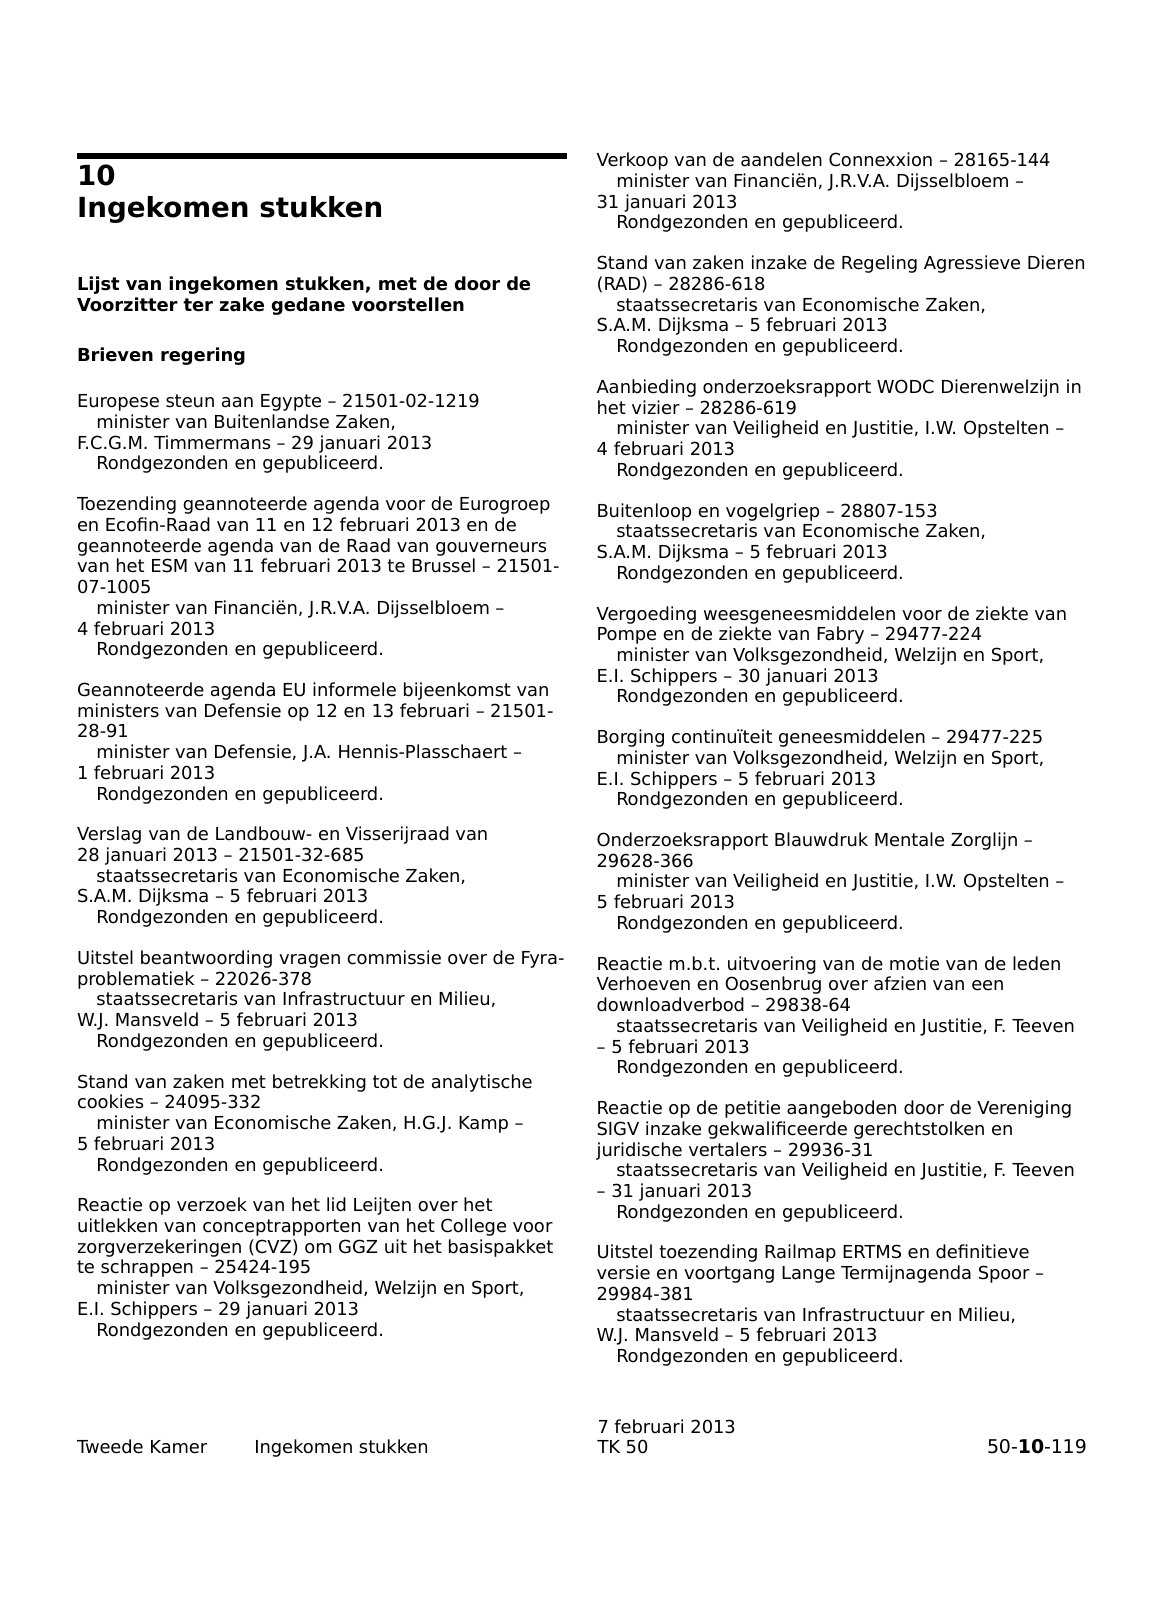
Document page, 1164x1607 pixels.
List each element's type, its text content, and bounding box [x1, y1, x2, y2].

text Rondgezonden en gepubliceerd. [596, 460, 1087, 480]
text Uitstel toezending Railmap ERTMS en definitieve versie en voortgang Lange Termijnagenda Spoor – 29984-381 [596, 1242, 1087, 1304]
text Rondgezonden en gepubliceerd. [77, 453, 567, 474]
text Rondgezonden en gepubliceerd. [596, 913, 1087, 933]
text Rondgezonden en gepubliceerd. [77, 907, 567, 928]
text minister van Veiligheid en Justitie, I.W. Opstelten – 5 februari 2013 [596, 871, 1087, 913]
text Rondgezonden en gepubliceerd. [77, 1319, 567, 1340]
text Reactie op de petitie aangeboden door de Vereniging SIGV inzake gekwalificeerde gerechtstolken en juridische vertalers – 29936-31 [596, 1098, 1087, 1160]
text Rondgezonden en gepubliceerd. [596, 789, 1087, 810]
text Verkoop van de aandelen Connexxion – 28165-144 [596, 150, 1087, 171]
text Aanbieding onderzoeksrapport WODC Dierenwelzijn in het vizier – 28286-619 [596, 377, 1087, 418]
text Rondgezonden en gepubliceerd. [596, 686, 1087, 707]
subtitle Lijst van ingekomen stukken, met de door de Voorzitter ter zake gedane voorstellen [77, 274, 567, 315]
text Rondgezonden en gepubliceerd. [77, 639, 567, 660]
text minister van Financiën, J.R.V.A. Dijsselbloem – 4 februari 2013 [77, 598, 567, 639]
text Rondgezonden en gepubliceerd. [596, 1346, 1087, 1367]
text Stand van zaken met betrekking tot de analytische cookies – 24095-332 [77, 1071, 567, 1113]
text staatssecretaris van Economische Zaken, S.A.M. Dijksma – 5 februari 2013 [596, 521, 1087, 563]
text Rondgezonden en gepubliceerd. [596, 1057, 1087, 1078]
text Verslag van de Landbouw- en Visserijraad van 28 januari 2013 – 21501-32-685 [77, 824, 567, 866]
text Stand van zaken inzake de Regeling Agressieve Dieren (RAD) – 28286-618 [596, 253, 1087, 294]
text minister van Financiën, J.R.V.A. Dijsselbloem – 31 januari 2013 [596, 171, 1087, 212]
text Borging continuïteit geneesmiddelen – 29477-225 [596, 727, 1087, 748]
text staatssecretaris van Economische Zaken, S.A.M. Dijksma – 5 februari 2013 [596, 294, 1087, 336]
text Rondgezonden en gepubliceerd. [596, 212, 1087, 233]
text Rondgezonden en gepubliceerd. [77, 783, 567, 804]
text Rondgezonden en gepubliceerd. [77, 1154, 567, 1175]
text staatssecretaris van Infrastructuur en Milieu, W.J. Mansveld – 5 februari 2013 [77, 989, 567, 1031]
subtitle Brieven regering [77, 345, 567, 366]
text minister van Defensie, J.A. Hennis-Plasschaert – 1 februari 2013 [77, 742, 567, 783]
text Toezending geannoteerde agenda voor de Eurogroep en Ecofin-Raad van 11 en 12 februari 2013 en de geannoteerde agenda van de Raad van gouverneurs van het ESM van 11 februari 2013 te Brussel – 21501-07-1005 [77, 494, 567, 598]
text staatssecretaris van Veiligheid en Justitie, F. Teeven – 5 februari 2013 [596, 1016, 1087, 1057]
text Geannoteerde agenda EU informele bijeenkomst van ministers van Defensie op 12 en 13 februari – 21501-28-91 [77, 680, 567, 742]
text minister van Buitenlandse Zaken, F.C.G.M. Timmermans – 29 januari 2013 [77, 412, 567, 453]
text Reactie m.b.t. uitvoering van de motie van de leden Verhoeven en Oosenbrug over afzien van een downloadverbod – 29838-64 [596, 953, 1087, 1016]
text minister van Volksgezondheid, Welzijn en Sport, E.I. Schippers – 30 januari 2013 [596, 645, 1087, 686]
text Onderzoeksrapport Blauwdruk Mentale Zorglijn – 29628-366 [596, 830, 1087, 871]
text Europese steun aan Egypte – 21501-02-1219 [77, 391, 567, 412]
text Reactie op verzoek van het lid Leijten over het uitlekken van conceptrapporten van het College voor zorgverzekeringen (CVZ) om GGZ uit het basispakket te schrappen – 25424-195 [77, 1195, 567, 1278]
text Rondgezonden en gepubliceerd. [77, 1031, 567, 1051]
text Buitenloop en vogelgriep – 28807-153 [596, 500, 1087, 521]
text Rondgezonden en gepubliceerd. [596, 1202, 1087, 1222]
text minister van Volksgezondheid, Welzijn en Sport, E.I. Schippers – 29 januari 2013 [77, 1278, 567, 1319]
text minister van Veiligheid en Justitie, I.W. Opstelten – 4 februari 2013 [596, 418, 1087, 460]
text minister van Volksgezondheid, Welzijn en Sport, E.I. Schippers – 5 februari 2013 [596, 748, 1087, 789]
text Vergoeding weesgeneesmiddelen voor de ziekte van Pompe en de ziekte van Fabry – 29477-224 [596, 603, 1087, 645]
text Rondgezonden en gepubliceerd. [596, 563, 1087, 583]
text staatssecretaris van Economische Zaken, S.A.M. Dijksma – 5 februari 2013 [77, 866, 567, 907]
text staatssecretaris van Veiligheid en Justitie, F. Teeven – 31 januari 2013 [596, 1160, 1087, 1202]
text minister van Economische Zaken, H.G.J. Kamp – 5 februari 2013 [77, 1113, 567, 1154]
text Rondgezonden en gepubliceerd. [596, 336, 1087, 357]
title 10 Ingekomen stukken [77, 159, 567, 224]
text staatssecretaris van Infrastructuur en Milieu, W.J. Mansveld – 5 februari 2013 [596, 1304, 1087, 1346]
text Uitstel beantwoording vragen commissie over de Fyra-problematiek – 22026-378 [77, 948, 567, 989]
